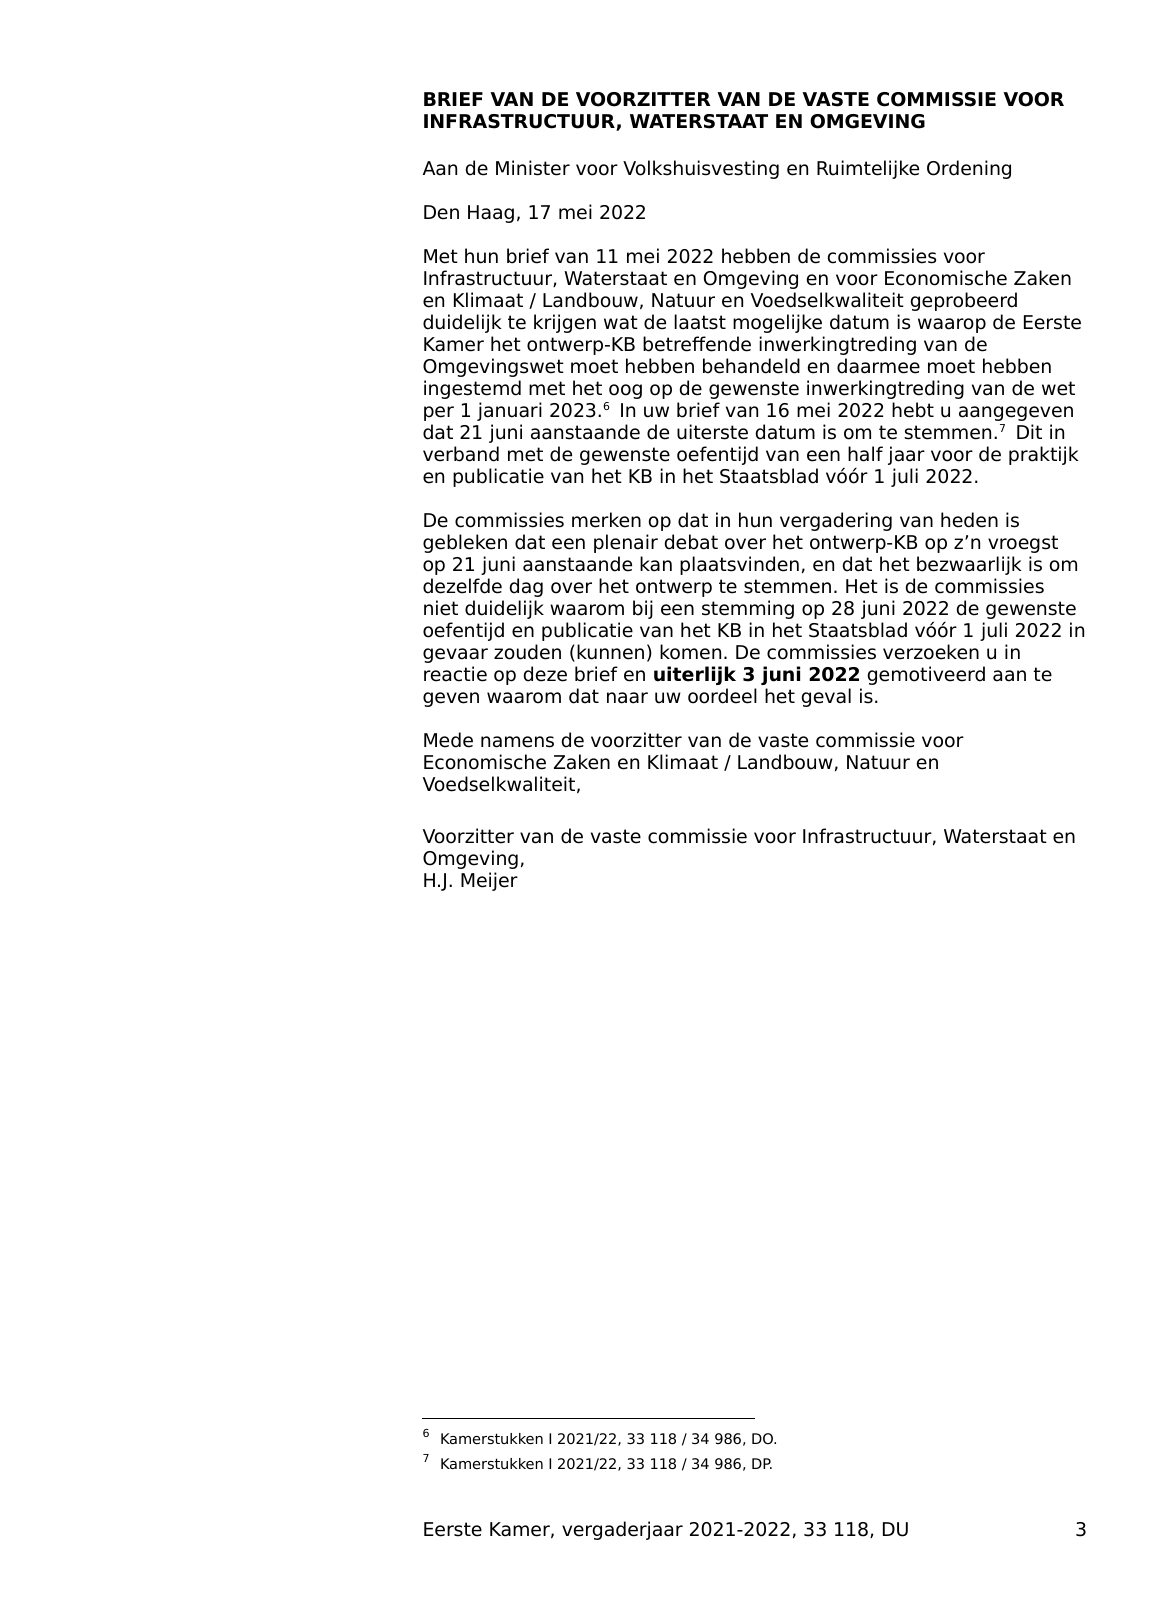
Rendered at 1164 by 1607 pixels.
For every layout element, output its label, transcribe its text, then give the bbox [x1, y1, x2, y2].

text Met hun brief van 11 mei 2022 hebben de commissies voor Infrastructuur, Waterstaat en Omgeving en voor Economische Zaken en Klimaat / Landbouw, Natuur en Voedselkwaliteit geprobeerd duidelijk te krijgen wat de laatst mogelijke datum is waarop de Eerste Kamer het ontwerp-KB betreffende inwerkingtreding van de Omgevingswet moet hebben behandeld en daarmee moet hebben ingestemd met het oog op de gewenste inwerkingtreding van de wet per 1 januari 2023. In uw brief van 16 mei 2022 hebt u aangegeven dat 21 juni aanstaande de uiterste datum is om te stemmen. Dit in verband met de gewenste oefentijd van een half jaar voor de praktijk en publicatie van het KB in het Staatsblad vóór 1 juli 2022. [422, 246, 1087, 488]
text Kamerstukken I 2021/22, 33 118 / 34 986, DO. [422, 1427, 1087, 1449]
subtitle BRIEF VAN DE VOORZITTER VAN DE VASTE COMMISSIE VOOR INFRASTRUCTUUR, WATERSTAAT EN OMGEVING [422, 89, 1087, 133]
text Aan de Minister voor Volkshuisvesting en Ruimtelijke Ordening [422, 158, 1087, 180]
text Voorzitter van de vaste commissie voor Infrastructuur, Waterstaat en Omgeving, H.J. Meijer [422, 826, 1087, 892]
text Kamerstukken I 2021/22, 33 118 / 34 986, DP. [422, 1452, 1087, 1474]
text De commissies merken op dat in hun vergadering van heden is gebleken dat een plenair debat over het ontwerp-KB op z’n vroegst op 21 juni aanstaande kan plaatsvinden, en dat het bezwaarlijk is om dezelfde dag over het ontwerp te stemmen. Het is de commissies niet duidelijk waarom bij een stemming op 28 juni 2022 de gewenste oefentijd en publicatie van het KB in het Staatsblad vóór 1 juli 2022 in gevaar zouden (kunnen) komen. De commissies verzoeken u in reactie op deze brief en uiterlijk 3 juni 2022 gemotiveerd aan te geven waarom dat naar uw oordeel het geval is. [422, 510, 1087, 708]
text Mede namens de voorzitter van de vaste commissie voor Economische Zaken en Klimaat / Landbouw, Natuur en Voedselkwaliteit, [422, 730, 1087, 796]
text Den Haag, 17 mei 2022 [422, 202, 1087, 224]
